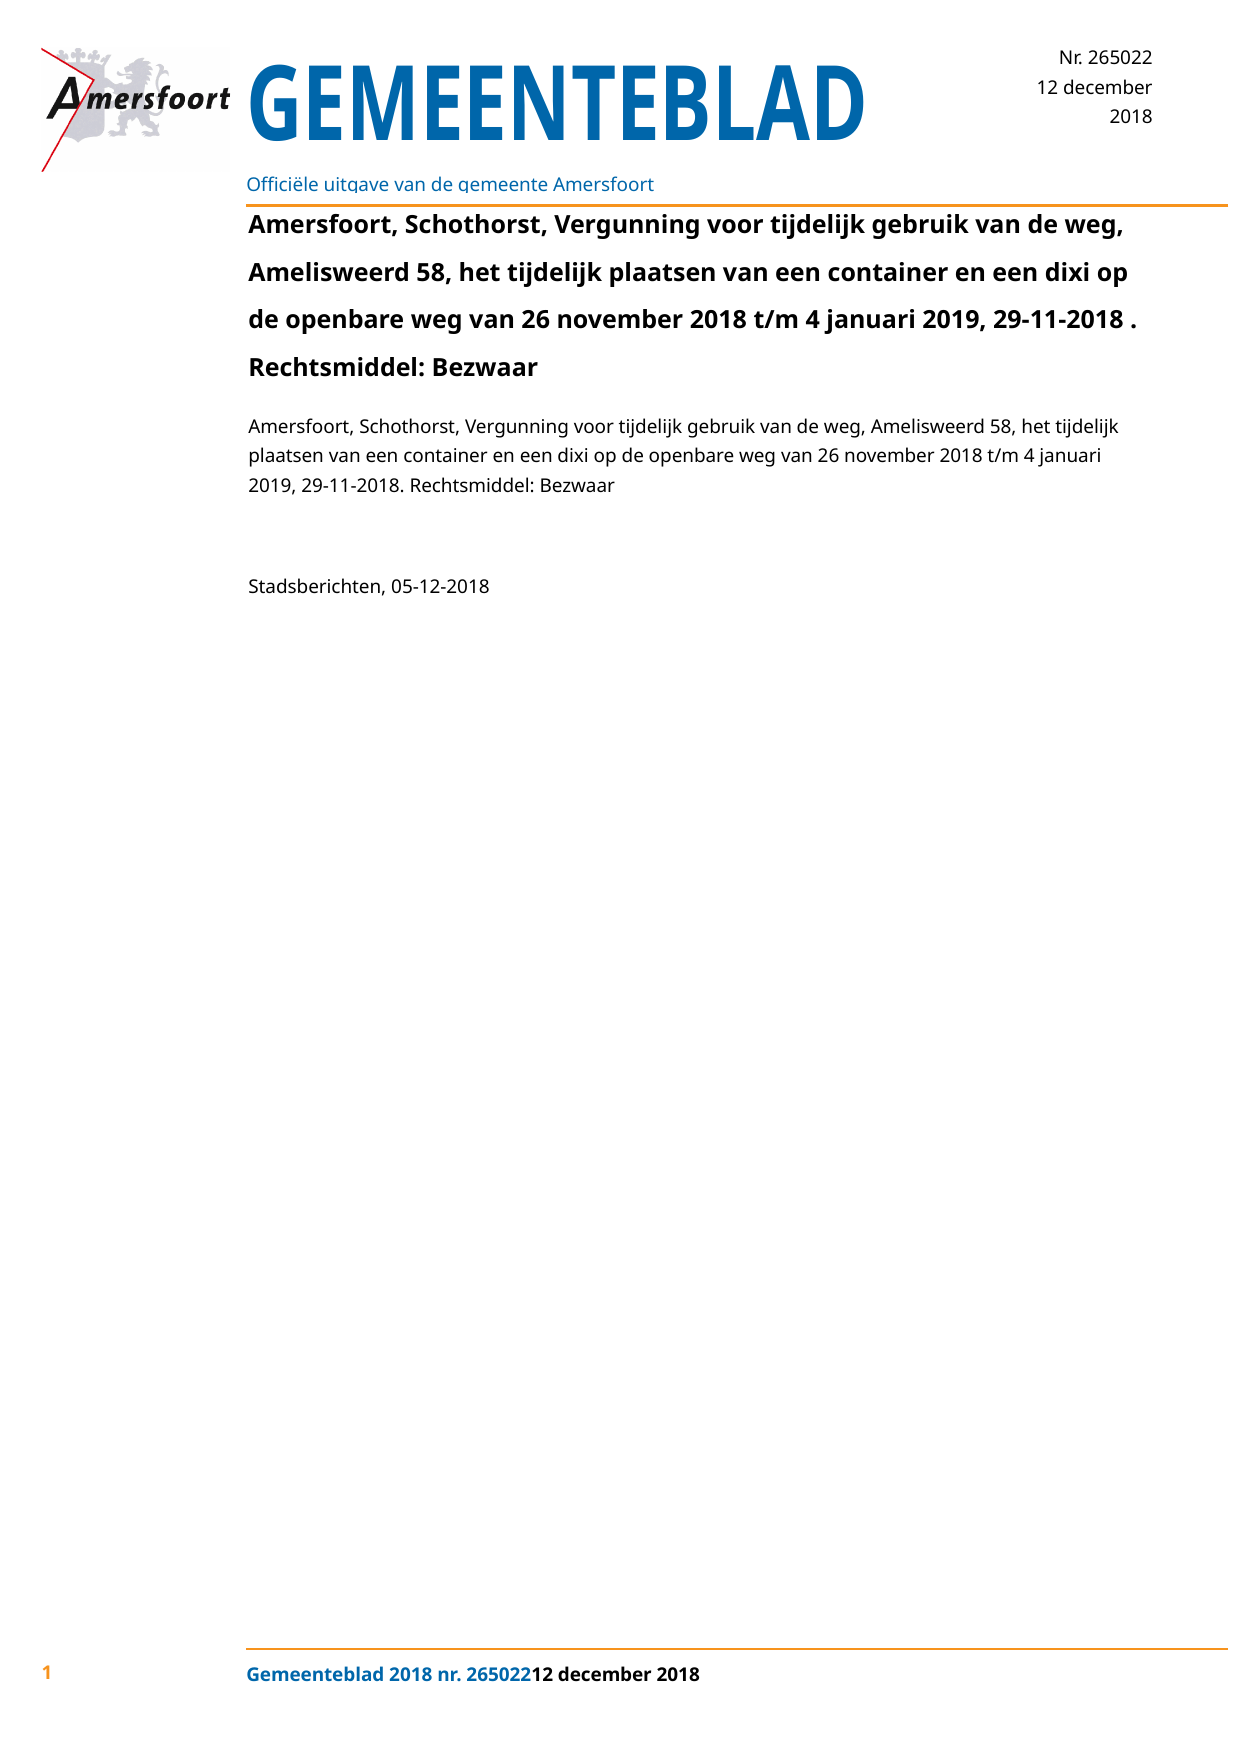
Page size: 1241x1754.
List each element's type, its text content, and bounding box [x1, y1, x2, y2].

text Amersfoort, Schothorst, Vergunning voor tijdelijk gebruik van de weg, Amelisweerd 58, het tijdelijk plaatsen van een container en een dixi op de openbare weg van 26 november 2018 t/m 4 januari 2019, 29-11-2018 . Rechtsmiddel: Bezwaar [248, 207, 1152, 384]
text Amersfoort, Schothorst, Vergunning voor tijdelijk gebruik van de weg, Amelisweerd 58, het tijdelijk plaatsen van een container en een dixi op de openbare weg van 26 november 2018 t/m 4 januari 2019, 29-11-2018. Rechtsmiddel: Bezwaar [248, 413, 1152, 498]
picture [41, 47, 231, 172]
text Stadsberichten, 05-12-2018 [248, 573, 1152, 599]
